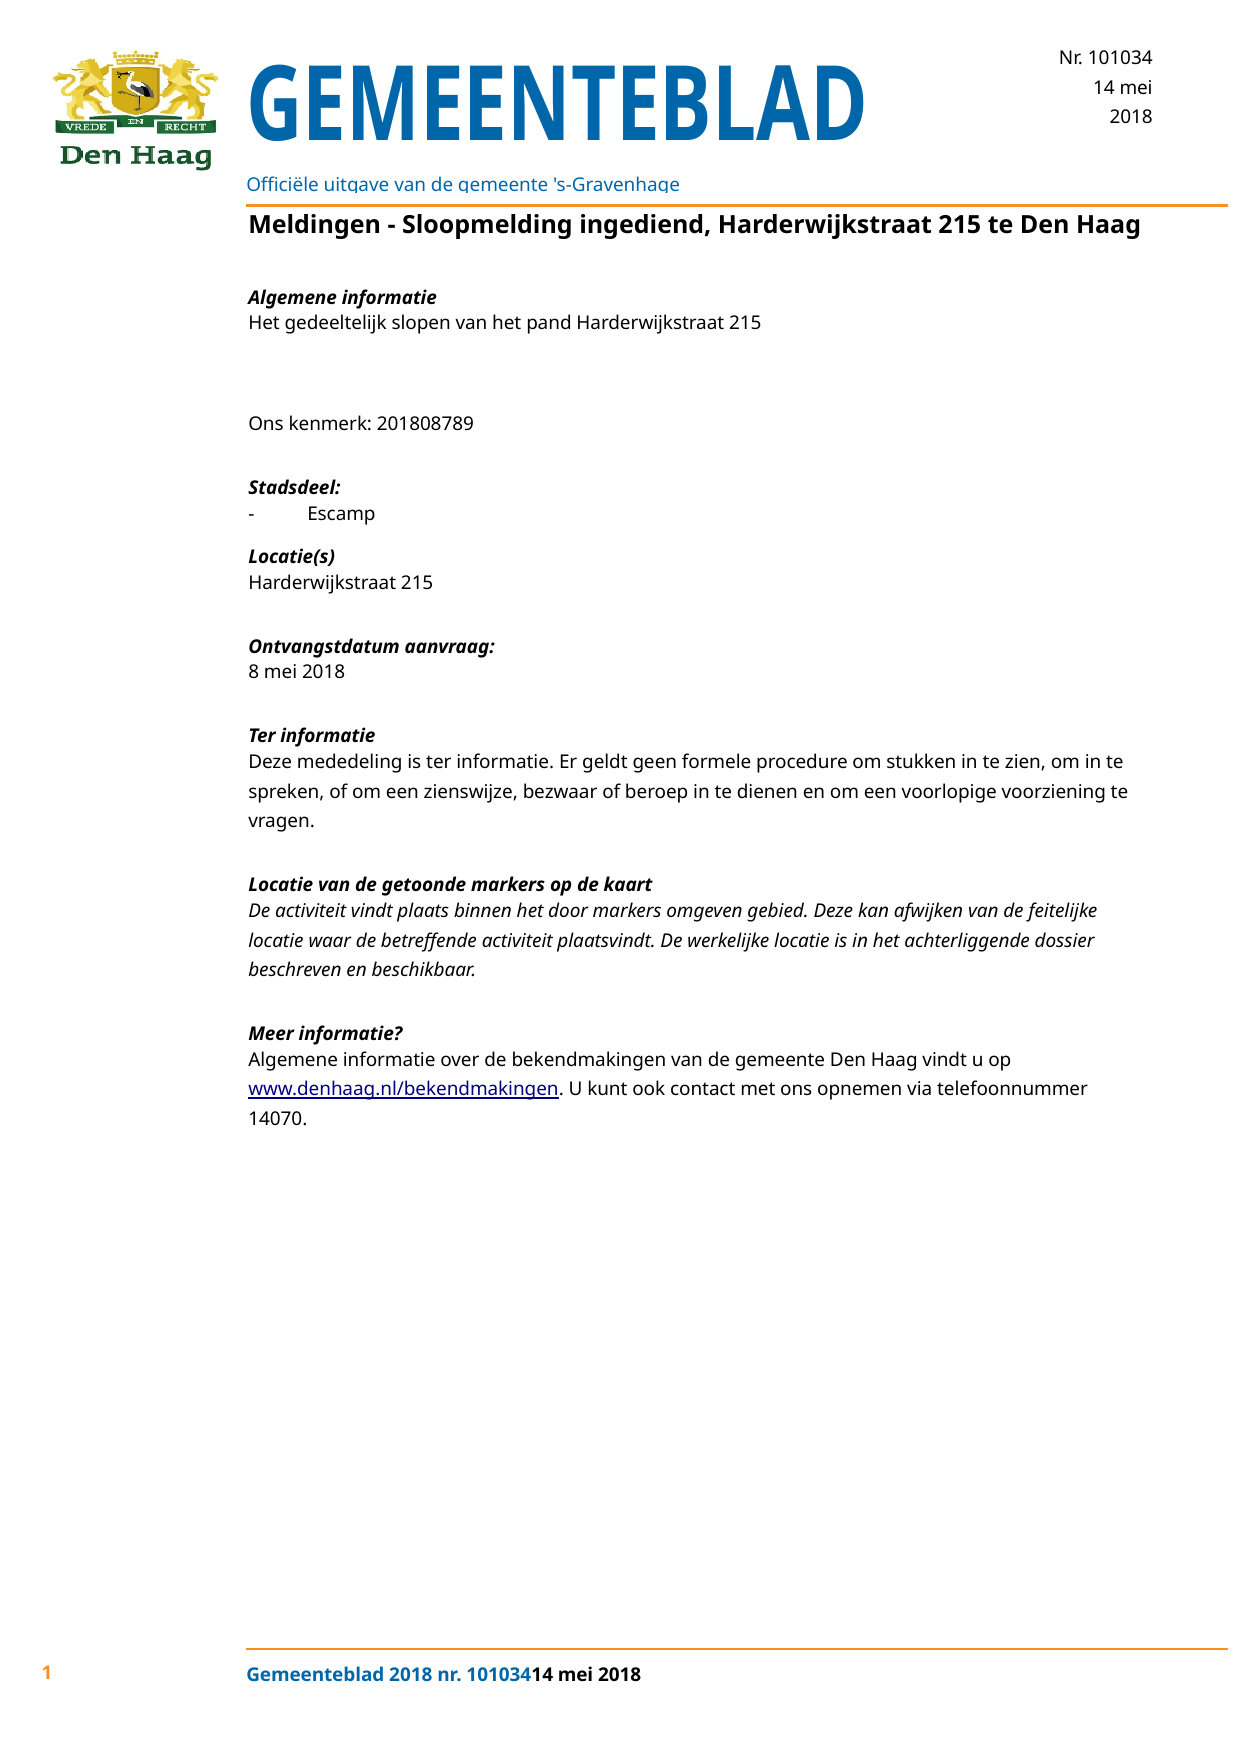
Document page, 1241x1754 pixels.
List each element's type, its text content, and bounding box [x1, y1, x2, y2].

text Het gedeeltelijk slopen van het pand Harderwijkstraat 215 [248, 309, 1152, 335]
text Meldingen - Sloopmelding ingediend, Harderwijkstraat 215 te Den Haag [248, 207, 1152, 241]
text Meer informatie? [248, 1020, 1152, 1046]
text Locatie van de getoonde markers op de kaart [248, 871, 1152, 897]
list Escamp [248, 500, 1152, 526]
text Ontvangstdatum aanvraag: [248, 633, 1152, 659]
text Algemene informatie [248, 284, 1152, 309]
text Stadsdeel: [248, 474, 1152, 500]
text Deze mededeling is ter informatie. Er geldt geen formele procedure om stukken in te zien, om in te spreken, of om een zienswijze, bezwaar of beroep in te dienen en om een voorlopige voorziening te vragen. [248, 748, 1152, 833]
text Ons kenmerk: 201808789 [248, 410, 1152, 436]
text De activiteit vindt plaats binnen het door markers omgeven gebied. Deze kan afwijken van de feitelijke locatie waar de betreffende activiteit plaatsvindt. De werkelijke locatie is in het achterliggende dossier beschreven en beschikbaar. [248, 897, 1152, 982]
text Algemene informatie over de bekendmakingen van de gemeente Den Haag vindt u op www.denhaag.nl/bekendmakingen. U kunt ook contact met ons opnemen via telefoonnummer 14070. [248, 1046, 1152, 1131]
text 8 mei 2018 [248, 659, 1152, 684]
text Locatie(s) [248, 543, 1152, 569]
picture [41, 47, 231, 172]
text Ter informatie [248, 723, 1152, 748]
text Harderwijkstraat 215 [248, 569, 1152, 595]
